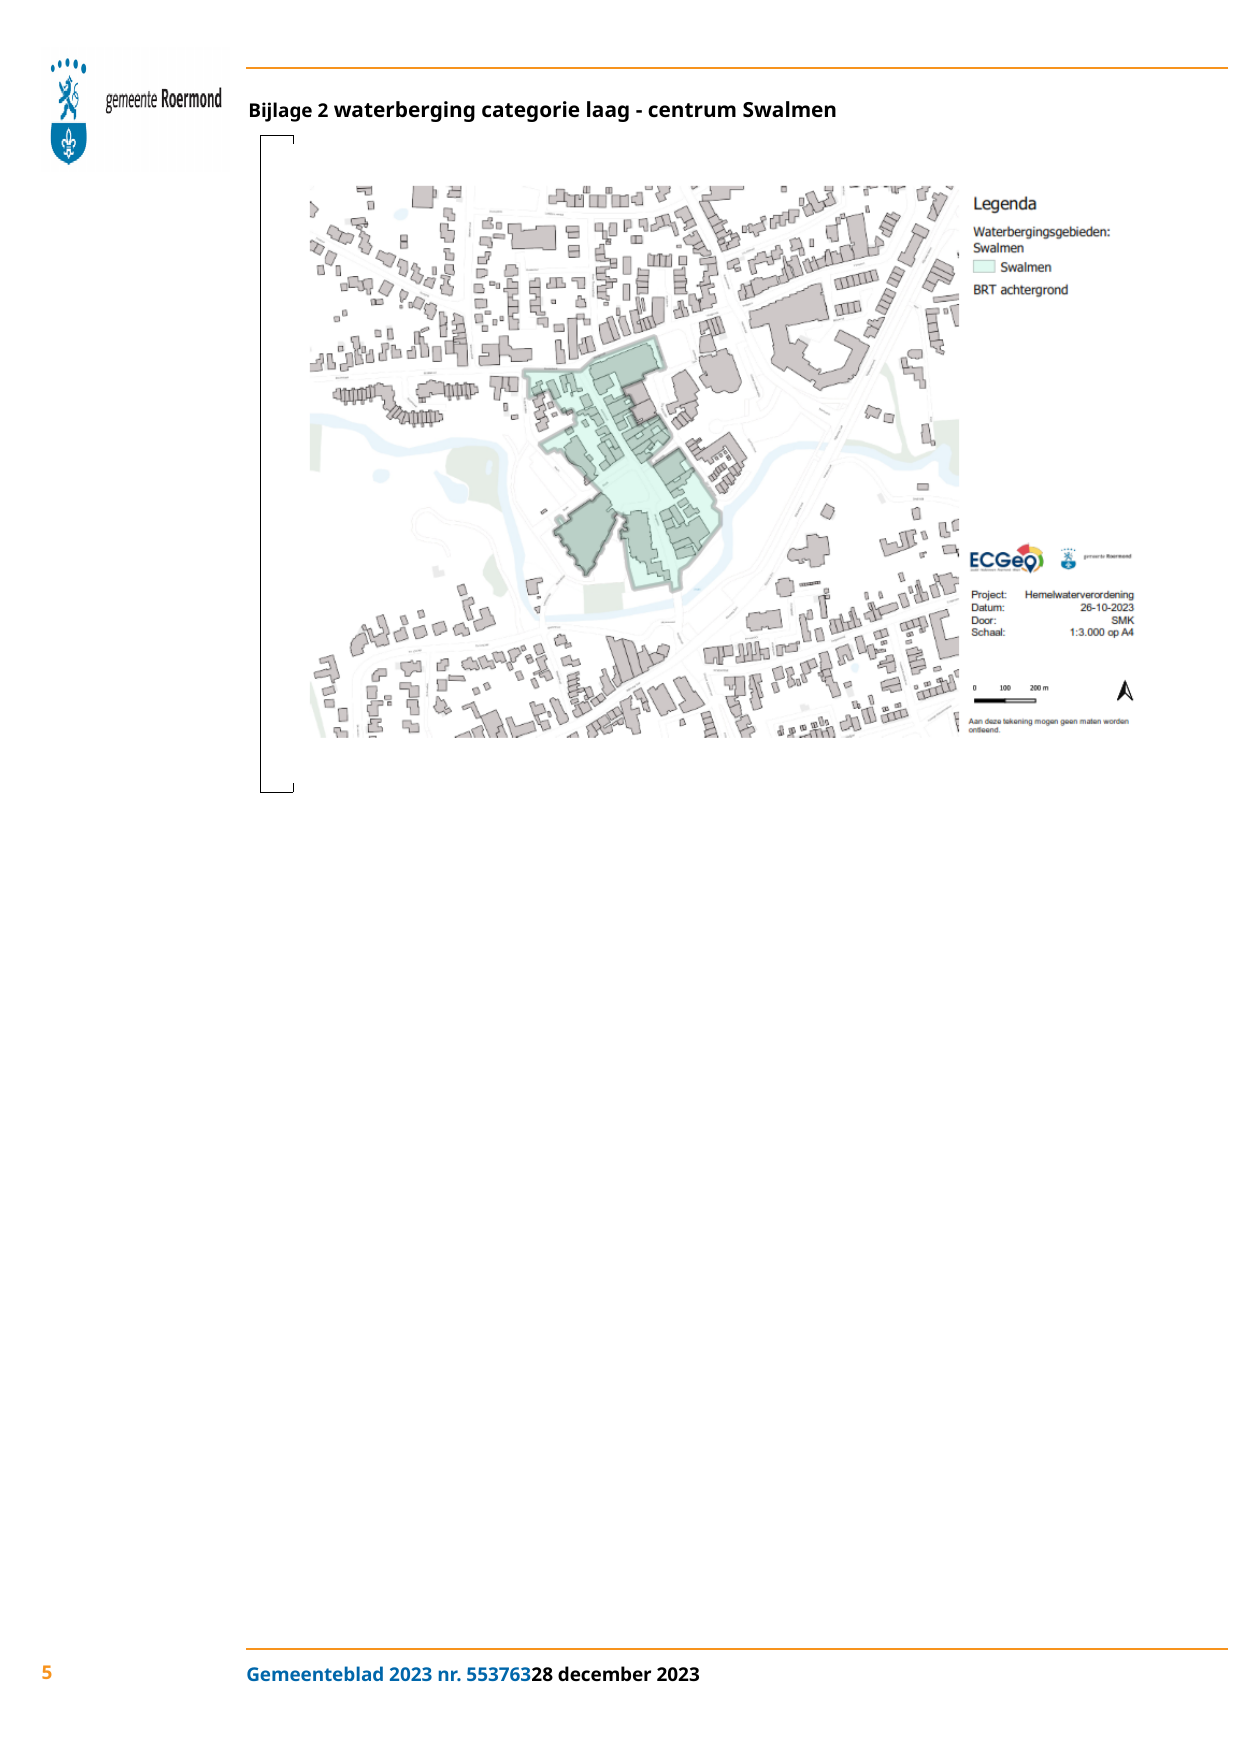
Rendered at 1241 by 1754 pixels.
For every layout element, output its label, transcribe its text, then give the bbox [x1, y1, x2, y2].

picture [268, 144, 1173, 783]
text Bijlage 2 waterberging categorie laag - centrum Swalmen [248, 95, 1152, 123]
picture [41, 47, 231, 172]
